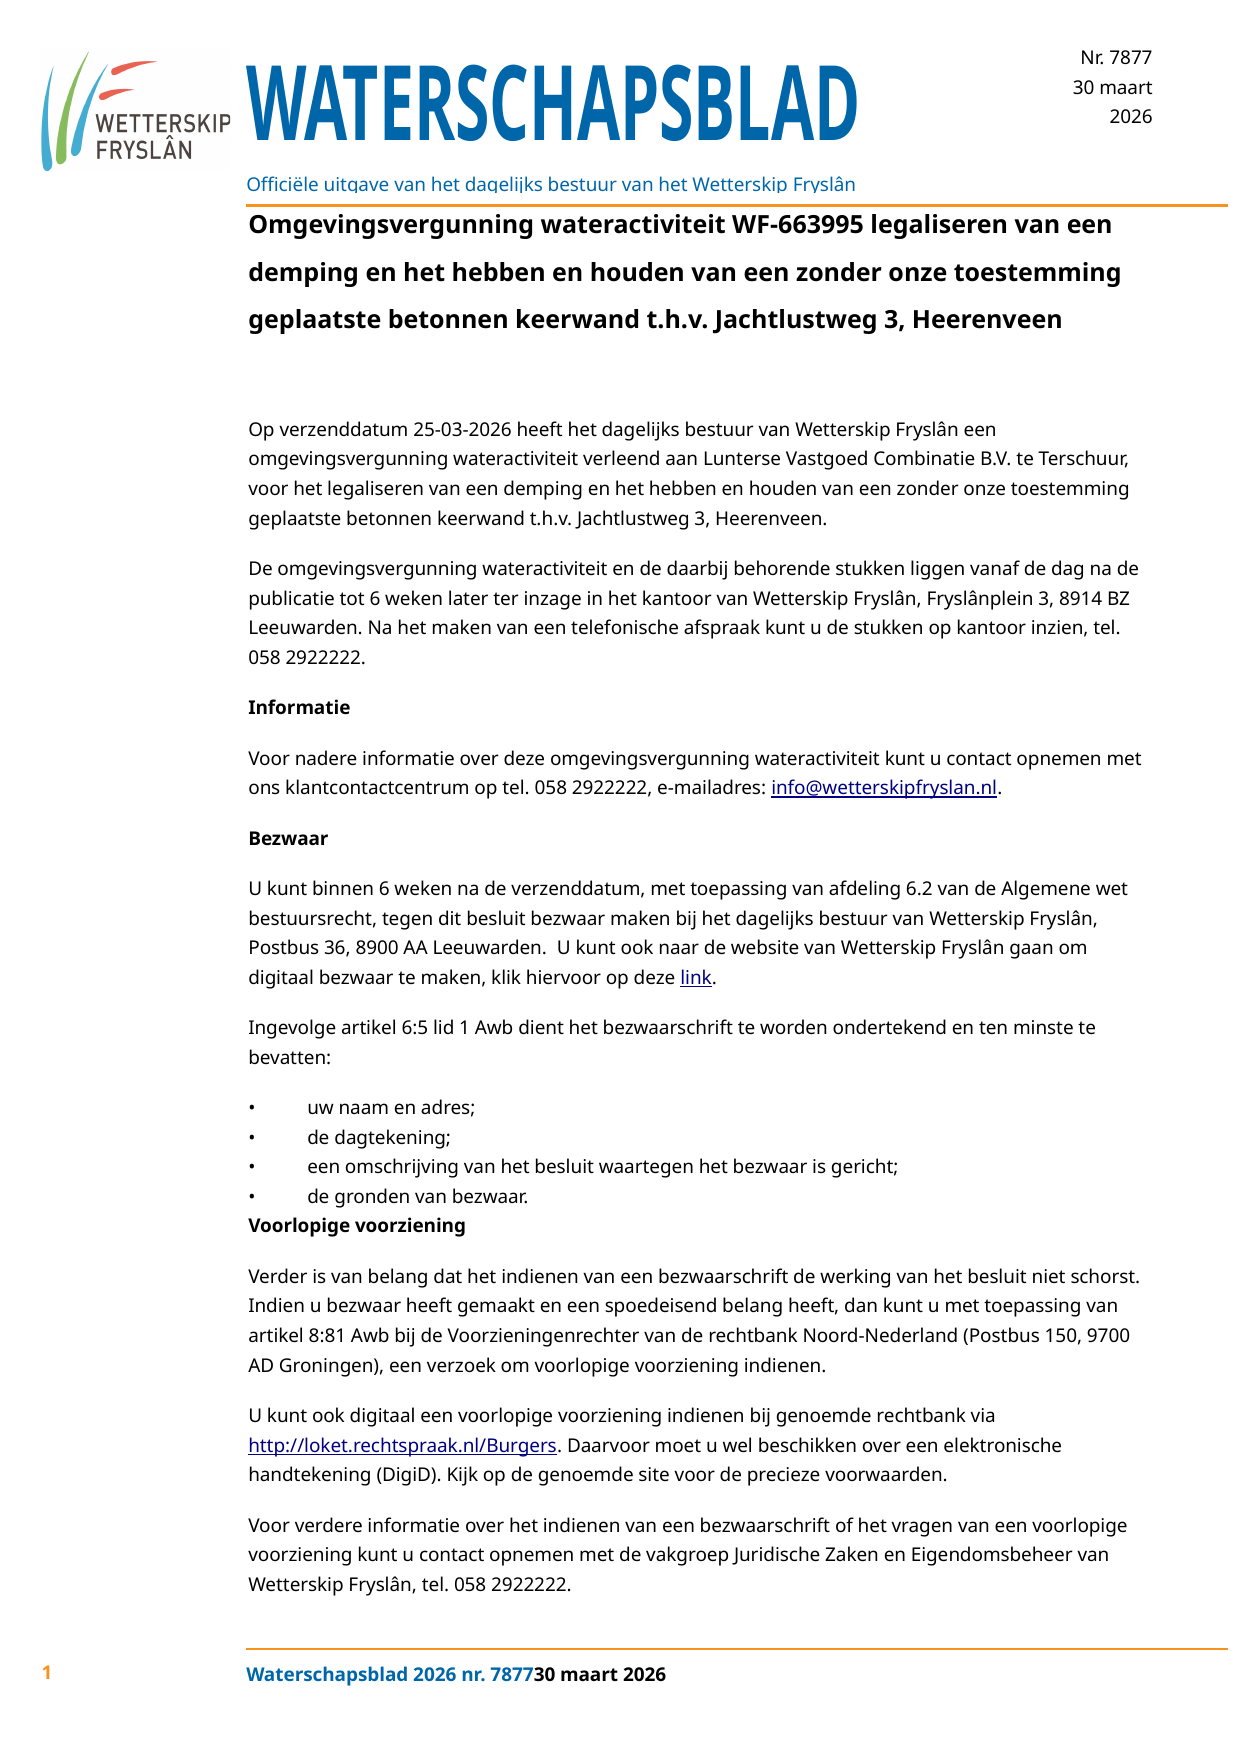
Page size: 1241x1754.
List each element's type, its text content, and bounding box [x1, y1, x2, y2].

text Bezwaar [248, 825, 1152, 850]
text Op verzenddatum 25-03-2026 heeft het dagelijks bestuur van Wetterskip Fryslân een omgevingsvergunning wateractiviteit verleend aan Lunterse Vastgoed Combinatie B.V. te Terschuur, voor het legaliseren van een demping en het hebben en houden van een zonder onze toestemming geplaatste betonnen keerwand t.h.v. Jachtlustweg 3, Heerenveen. [248, 416, 1152, 530]
text Voorlopige voorziening [248, 1213, 1152, 1238]
list uw naam en adres; [248, 1094, 1152, 1120]
list de gronden van bezwaar. [248, 1183, 1152, 1209]
text U kunt ook digitaal een voorlopige voorziening indienen bij genoemde rechtbank via http://loket.rechtspraak.nl/Burgers. Daarvoor moet u wel beschikken over een elektronische handtekening (DigiD). Kijk op de genoemde site voor de precieze voorwaarden. [248, 1402, 1152, 1487]
text Verder is van belang dat het indienen van een bezwaarschrift de werking van het besluit niet schorst. Indien u bezwaar heeft gemaakt en een spoedeisend belang heeft, dan kunt u met toepassing van artikel 8:81 Awb bij de Voorzieningenrechter van de rechtbank Noord-Nederland (Postbus 150, 9700 AD Groningen), een verzoek om voorlopige voorziening indienen. [248, 1263, 1152, 1377]
text Ingevolge artikel 6:5 lid 1 Awb dient het bezwaarschrift te worden ondertekend en ten minste te bevatten: [248, 1014, 1152, 1069]
list de dagtekening; [248, 1124, 1152, 1149]
picture [41, 47, 231, 172]
text Informatie [248, 694, 1152, 720]
text De omgevingsvergunning wateractiviteit en de daarbij behorende stukken liggen vanaf de dag na de publicatie tot 6 weken later ter inzage in het kantoor van Wetterskip Fryslân, Fryslânplein 3, 8914 BZ Leeuwarden. Na het maken van een telefonische afspraak kunt u de stukken op kantoor inzien, tel. 058 2922222. [248, 555, 1152, 669]
list een omschrijving van het besluit waartegen het bezwaar is gericht; [248, 1153, 1152, 1179]
text Voor verdere informatie over het indienen van een bezwaarschrift of het vragen van een voorlopige voorziening kunt u contact opnemen met de vakgroep Juridische Zaken en Eigendomsbeheer van Wetterskip Fryslân, tel. 058 2922222. [248, 1512, 1152, 1597]
text U kunt binnen 6 weken na de verzenddatum, met toepassing van afdeling 6.2 van de Algemene wet bestuursrecht, tegen dit besluit bezwaar maken bij het dagelijks bestuur van Wetterskip Fryslân, Postbus 36, 8900 AA Leeuwarden. U kunt ook naar de website van Wetterskip Fryslân gaan om digitaal bezwaar te maken, klik hiervoor op deze link. [248, 875, 1152, 989]
text Omgevingsvergunning wateractiviteit WF-663995 legaliseren van een demping en het hebben en houden van een zonder onze toestemming geplaatste betonnen keerwand t.h.v. Jachtlustweg 3, Heerenveen [248, 207, 1152, 336]
text Voor nadere informatie over deze omgevingsvergunning wateractiviteit kunt u contact opnemen met ons klantcontactcentrum op tel. 058 2922222, e-mailadres: info@wetterskipfryslan.nl. [248, 745, 1152, 800]
